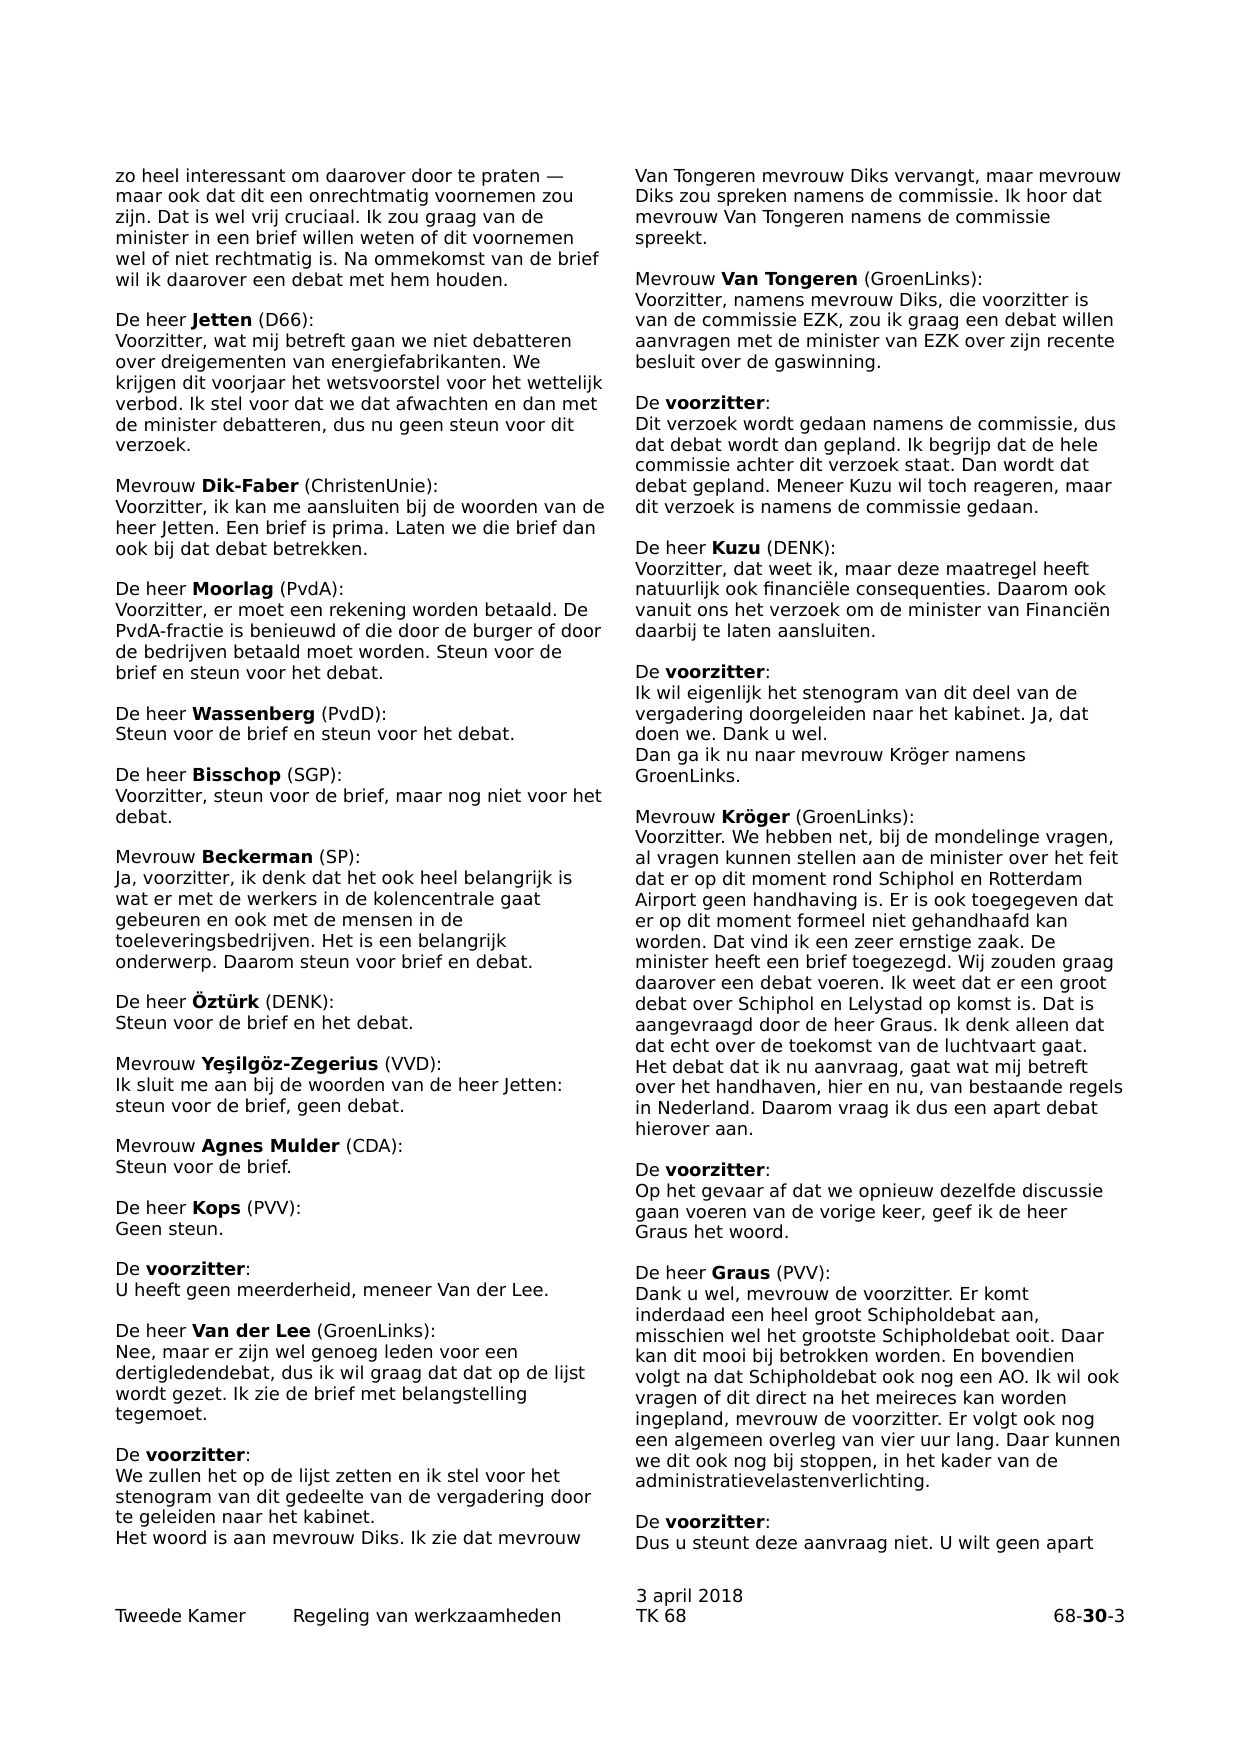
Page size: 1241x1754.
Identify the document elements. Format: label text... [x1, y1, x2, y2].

text zo heel interessant om daarover door te praten — maar ook dat dit een onrechtmatig voornemen zou zijn. Dat is wel vrij cruciaal. Ik zou graag van de minister in een brief willen weten of dit voornemen wel of niet rechtmatig is. Na ommekomst van de brief wil ik daarover een debat met hem houden. [115, 165, 605, 290]
text Ik sluit me aan bij de woorden van de heer Jetten: steun voor de brief, geen debat. [115, 1074, 605, 1116]
text Voorzitter, namens mevrouw Diks, die voorzitter is van de commissie EZK, zou ik graag een debat willen aanvragen met de minister van EZK over zijn recente besluit over de gaswinning. [635, 289, 1125, 373]
text Mevrouw Van Tongeren (GroenLinks): [635, 269, 1125, 289]
text De voorzitter: [115, 1445, 605, 1466]
text De voorzitter: [635, 393, 1125, 413]
text Voorzitter, wat mij betreft gaan we niet debatteren over dreigementen van energiefabrikanten. We krijgen dit voorjaar het wetsvoorstel voor het wettelijk verbod. Ik stel voor dat we dat afwachten en dan met de minister debatteren, dus nu geen steun voor dit verzoek. [115, 331, 605, 456]
text Mevrouw Yeşilgöz-Zegerius (VVD): [115, 1054, 605, 1074]
text De voorzitter: [635, 1512, 1125, 1533]
text De heer Kuzu (DENK): [635, 538, 1125, 558]
text Steun voor de brief en steun voor het debat. [115, 724, 605, 745]
text De voorzitter: [635, 1160, 1125, 1181]
text De heer Jetten (D66): [115, 310, 605, 331]
text De heer Graus (PVV): [635, 1263, 1125, 1284]
text Voorzitter, steun voor de brief, maar nog niet voor het debat. [115, 786, 605, 827]
text We zullen het op de lijst zetten en ik stel voor het stenogram van dit gedeelte van de vergadering door te geleiden naar het kabinet. [115, 1466, 605, 1528]
text Ja, voorzitter, ik denk dat het ook heel belangrijk is wat er met de werkers in de kolencentrale gaat gebeuren en ook met de mensen in de toeleveringsbedrijven. Het is een belangrijk onderwerp. Daarom steun voor brief en debat. [115, 868, 605, 972]
text Voorzitter, dat weet ik, maar deze maatregel heeft natuurlijk ook financiële consequenties. Daarom ook vanuit ons het verzoek om de minister van Financiën daarbij te laten aansluiten. [635, 558, 1125, 642]
text De voorzitter: [635, 662, 1125, 682]
text Dit verzoek wordt gedaan namens de commissie, dus dat debat wordt dan gepland. Ik begrijp dat de hele commissie achter dit verzoek staat. Dan wordt dat debat gepland. Meneer Kuzu wil toch reageren, maar dit verzoek is namens de commissie gedaan. [635, 413, 1125, 518]
text Mevrouw Agnes Mulder (CDA): [115, 1136, 605, 1157]
text Van Tongeren mevrouw Diks vervangt, maar mevrouw Diks zou spreken namens de commissie. Ik hoor dat mevrouw Van Tongeren namens de commissie spreekt. [635, 165, 1125, 249]
text Op het gevaar af dat we opnieuw dezelfde discussie gaan voeren van de vorige keer, geef ik de heer Graus het woord. [635, 1181, 1125, 1243]
text Mevrouw Dik-Faber (ChristenUnie): [115, 476, 605, 497]
text Dank u wel, mevrouw de voorzitter. Er komt inderdaad een heel groot Schipholdebat aan, misschien wel het grootste Schipholdebat ooit. Daar kan dit mooi bij betrokken worden. En bovendien volgt na dat Schipholdebat ook nog een AO. Ik wil ook vragen of dit direct na het meireces kan worden ingepland, mevrouw de voorzitter. Er volgt ook nog een algemeen overleg van vier uur lang. Daar kunnen we dit ook nog bij stoppen, in het kader van de administratievelastenverlichting. [635, 1284, 1125, 1492]
text Voorzitter, er moet een rekening worden betaald. De PvdA-fractie is benieuwd of die door de burger of door de bedrijven betaald moet worden. Steun voor de brief en steun voor het debat. [115, 600, 605, 683]
text U heeft geen meerderheid, meneer Van der Lee. [115, 1280, 605, 1301]
text Voorzitter, ik kan me aansluiten bij de woorden van de heer Jetten. Een brief is prima. Laten we die brief dan ook bij dat debat betrekken. [115, 497, 605, 559]
text De heer Kops (PVV): [115, 1198, 605, 1218]
text Nee, maar er zijn wel genoeg leden voor een dertigledendebat, dus ik wil graag dat dat op de lijst wordt gezet. Ik zie de brief met belangstelling tegemoet. [115, 1342, 605, 1425]
text Ik wil eigenlijk het stenogram van dit deel van de vergadering doorgeleiden naar het kabinet. Ja, dat doen we. Dank u wel. [635, 682, 1125, 745]
text Het woord is aan mevrouw Diks. Ik zie dat mevrouw [115, 1528, 605, 1549]
text Dan ga ik nu naar mevrouw Kröger namens GroenLinks. [635, 745, 1125, 787]
text Mevrouw Beckerman (SP): [115, 847, 605, 868]
text Steun voor de brief. [115, 1157, 605, 1178]
text De heer Wassenberg (PvdD): [115, 703, 605, 724]
text Voorzitter. We hebben net, bij de mondelinge vragen, al vragen kunnen stellen aan de minister over het feit dat er op dit moment rond Schiphol en Rotterdam Airport geen handhaving is. Er is ook toegegeven dat er op dit moment formeel niet gehandhaafd kan worden. Dat vind ik een zeer ernstige zaak. De minister heeft een brief toegezegd. Wij zouden graag daarover een debat voeren. Ik weet dat er een groot debat over Schiphol en Lelystad op komst is. Dat is aangevraagd door de heer Graus. Ik denk alleen dat dat echt over de toekomst van de luchtvaart gaat. Het debat dat ik nu aanvraag, gaat wat mij betreft over het handhaven, hier en nu, van bestaande regels in Nederland. Daarom vraag ik dus een apart debat hierover aan. [635, 827, 1125, 1140]
text De heer Bisschop (SGP): [115, 765, 605, 786]
text Mevrouw Kröger (GroenLinks): [635, 807, 1125, 827]
text Steun voor de brief en het debat. [115, 1013, 605, 1034]
text De heer Öztürk (DENK): [115, 992, 605, 1013]
text Geen steun. [115, 1218, 605, 1239]
text De heer Moorlag (PvdA): [115, 579, 605, 600]
text De heer Van der Lee (GroenLinks): [115, 1321, 605, 1342]
text Dus u steunt deze aanvraag niet. U wilt geen apart [635, 1533, 1125, 1554]
text De voorzitter: [115, 1259, 605, 1280]
